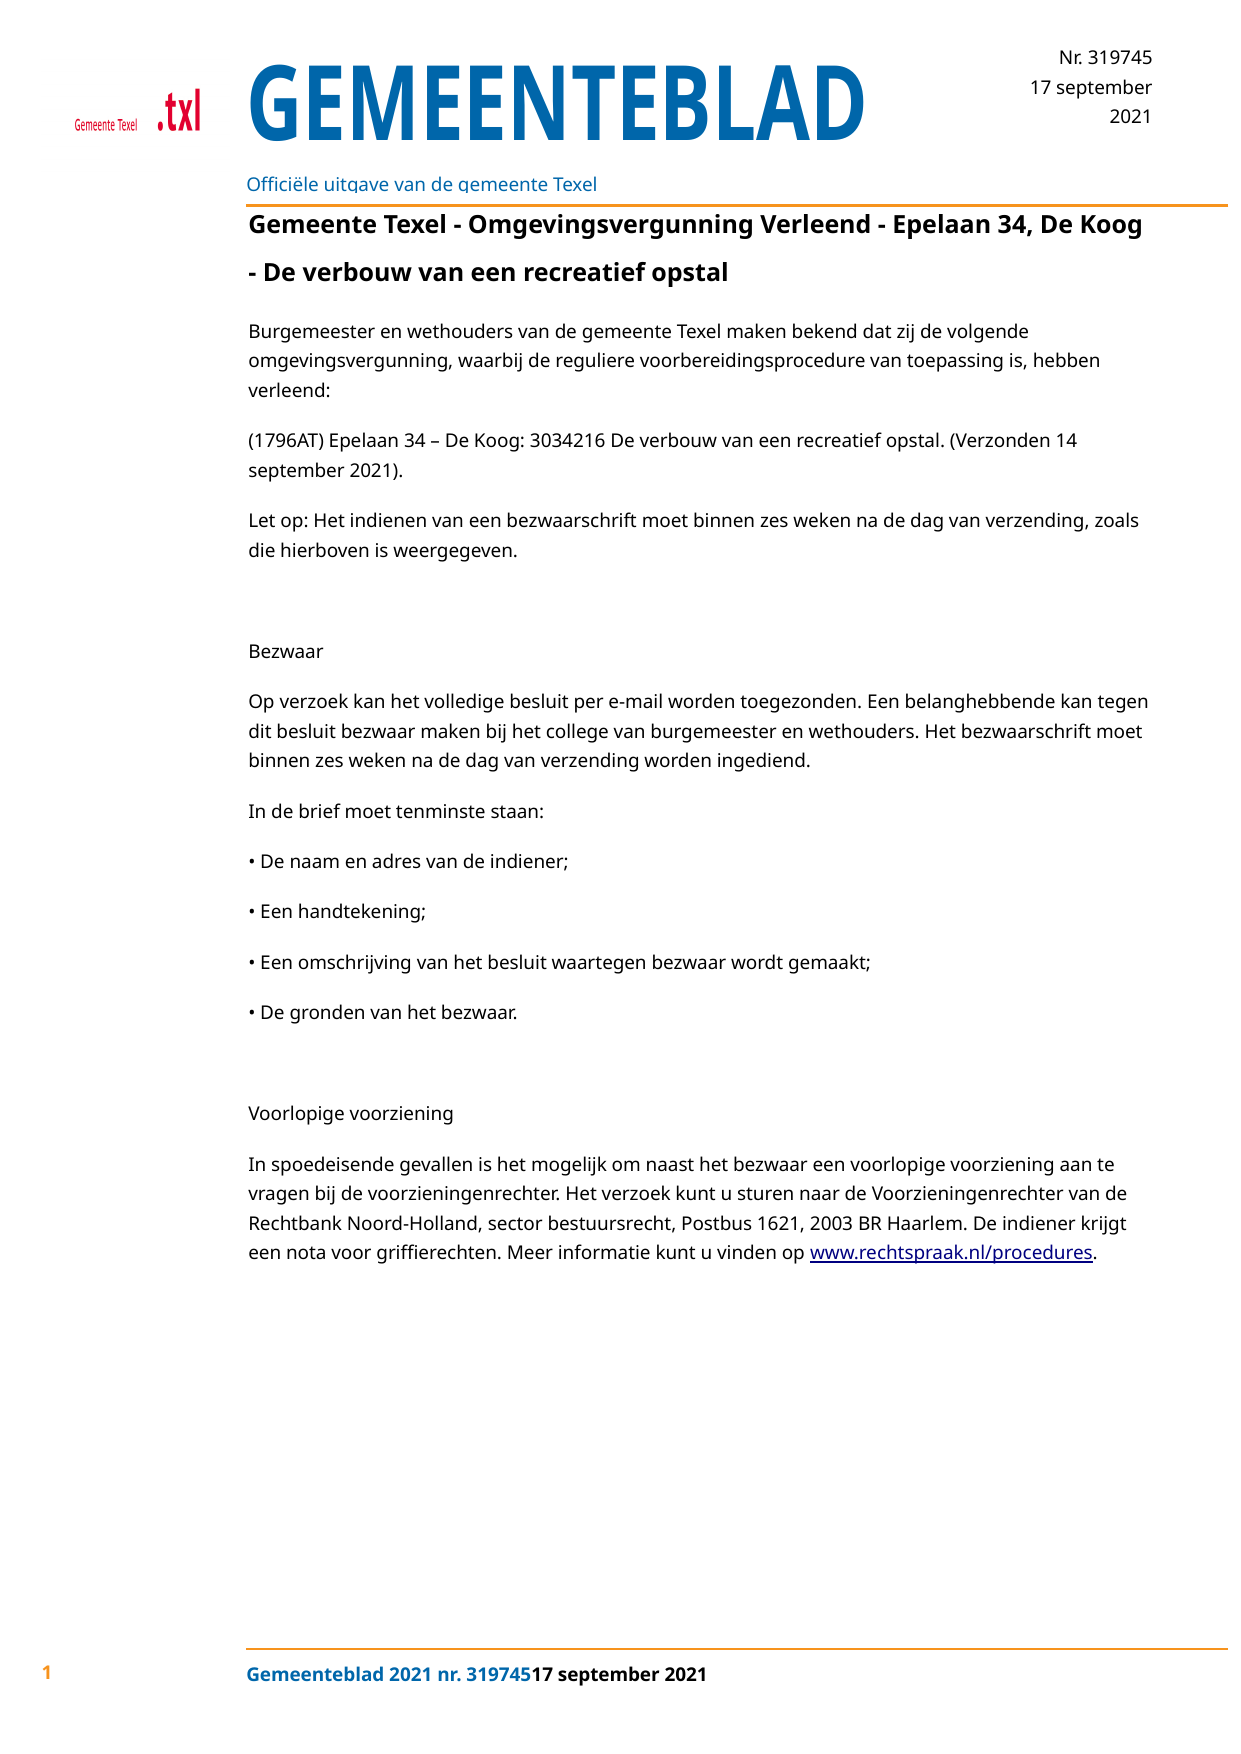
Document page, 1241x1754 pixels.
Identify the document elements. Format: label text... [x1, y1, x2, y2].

text In de brief moet tenminste staan: [248, 798, 1152, 824]
text Gemeente Texel - Omgevingsvergunning Verleend - Epelaan 34, De Koog - De verbouw van een recreatief opstal [248, 207, 1152, 288]
text Bezwaar [248, 638, 1152, 664]
text Voorlopige voorziening [248, 1100, 1152, 1126]
picture [41, 47, 231, 172]
text Burgemeester en wethouders van de gemeente Texel maken bekend dat zij de volgende omgevingsvergunning, waarbij de reguliere voorbereidingsprocedure van toepassing is, hebben verleend: [248, 318, 1152, 403]
text (1796AT) Epelaan 34 – De Koog: 3034216 De verbouw van een recreatief opstal. (Verzonden 14 september 2021). [248, 427, 1152, 483]
text Let op: Het indienen van een bezwaarschrift moet binnen zes weken na de dag van verzending, zoals die hierboven is weergegeven. [248, 507, 1152, 563]
text • Een omschrijving van het besluit waartegen bezwaar wordt gemaakt; [248, 949, 1152, 975]
text In spoedeisende gevallen is het mogelijk om naast het bezwaar een voorlopige voorziening aan te vragen bij de voorzieningenrechter. Het verzoek kunt u sturen naar de Voorzieningenrechter van de Rechtbank Noord-Holland, sector bestuursrecht, Postbus 1621, 2003 BR Haarlem. De indiener krijgt een nota voor griffierechten. Meer informatie kunt u vinden op www.rechtspraak.nl/procedures. [248, 1151, 1152, 1265]
text Op verzoek kan het volledige besluit per e-mail worden toegezonden. Een belanghebbende kan tegen dit besluit bezwaar maken bij het college van burgemeester en wethouders. Het bezwaarschrift moet binnen zes weken na de dag van verzending worden ingediend. [248, 688, 1152, 773]
text • De naam en adres van de indiener; [248, 848, 1152, 874]
text • De gronden van het bezwaar. [248, 999, 1152, 1025]
text • Een handtekening; [248, 899, 1152, 924]
